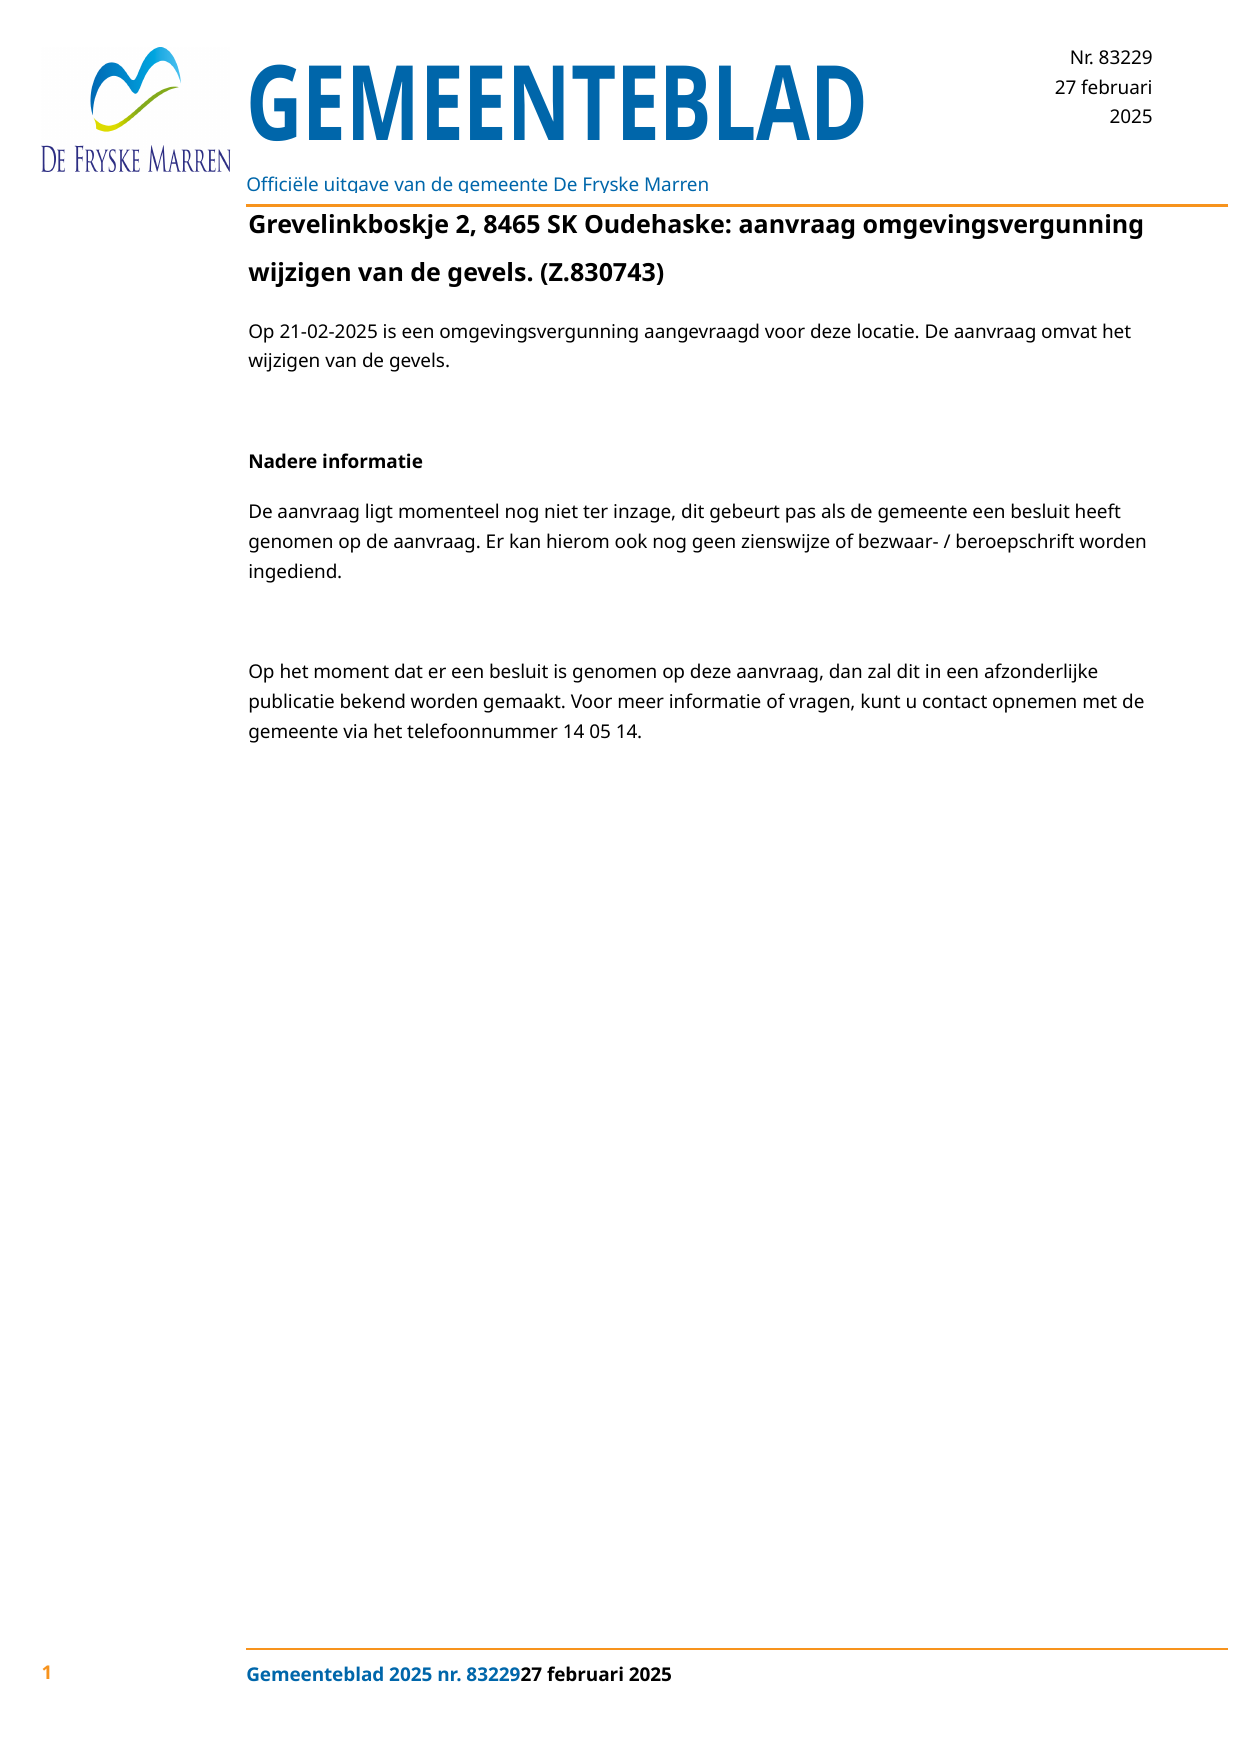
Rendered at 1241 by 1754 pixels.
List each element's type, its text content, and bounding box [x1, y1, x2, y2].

text De aanvraag ligt momenteel nog niet ter inzage, dit gebeurt pas als de gemeente een besluit heeft genomen op de aanvraag. Er kan hierom ook nog geen zienswijze of bezwaar- / beroepschrift worden ingediend. [248, 499, 1152, 584]
text Op het moment dat er een besluit is genomen op deze aanvraag, dan zal dit in een afzonderlijke publicatie bekend worden gemaakt. Voor meer informatie of vragen, kunt u contact opnemen met de gemeente via het telefoonnummer 14 05 14. [248, 659, 1152, 744]
text Grevelinkboskje 2, 8465 SK Oudehaske: aanvraag omgevingsvergunning wijzigen van de gevels. (Z.830743) [248, 207, 1152, 288]
picture [41, 47, 231, 172]
text Op 21-02-2025 is een omgevingsvergunning aangevraagd voor deze locatie. De aanvraag omvat het wijzigen van de gevels. [248, 318, 1152, 373]
text Nadere informatie [248, 448, 1152, 474]
